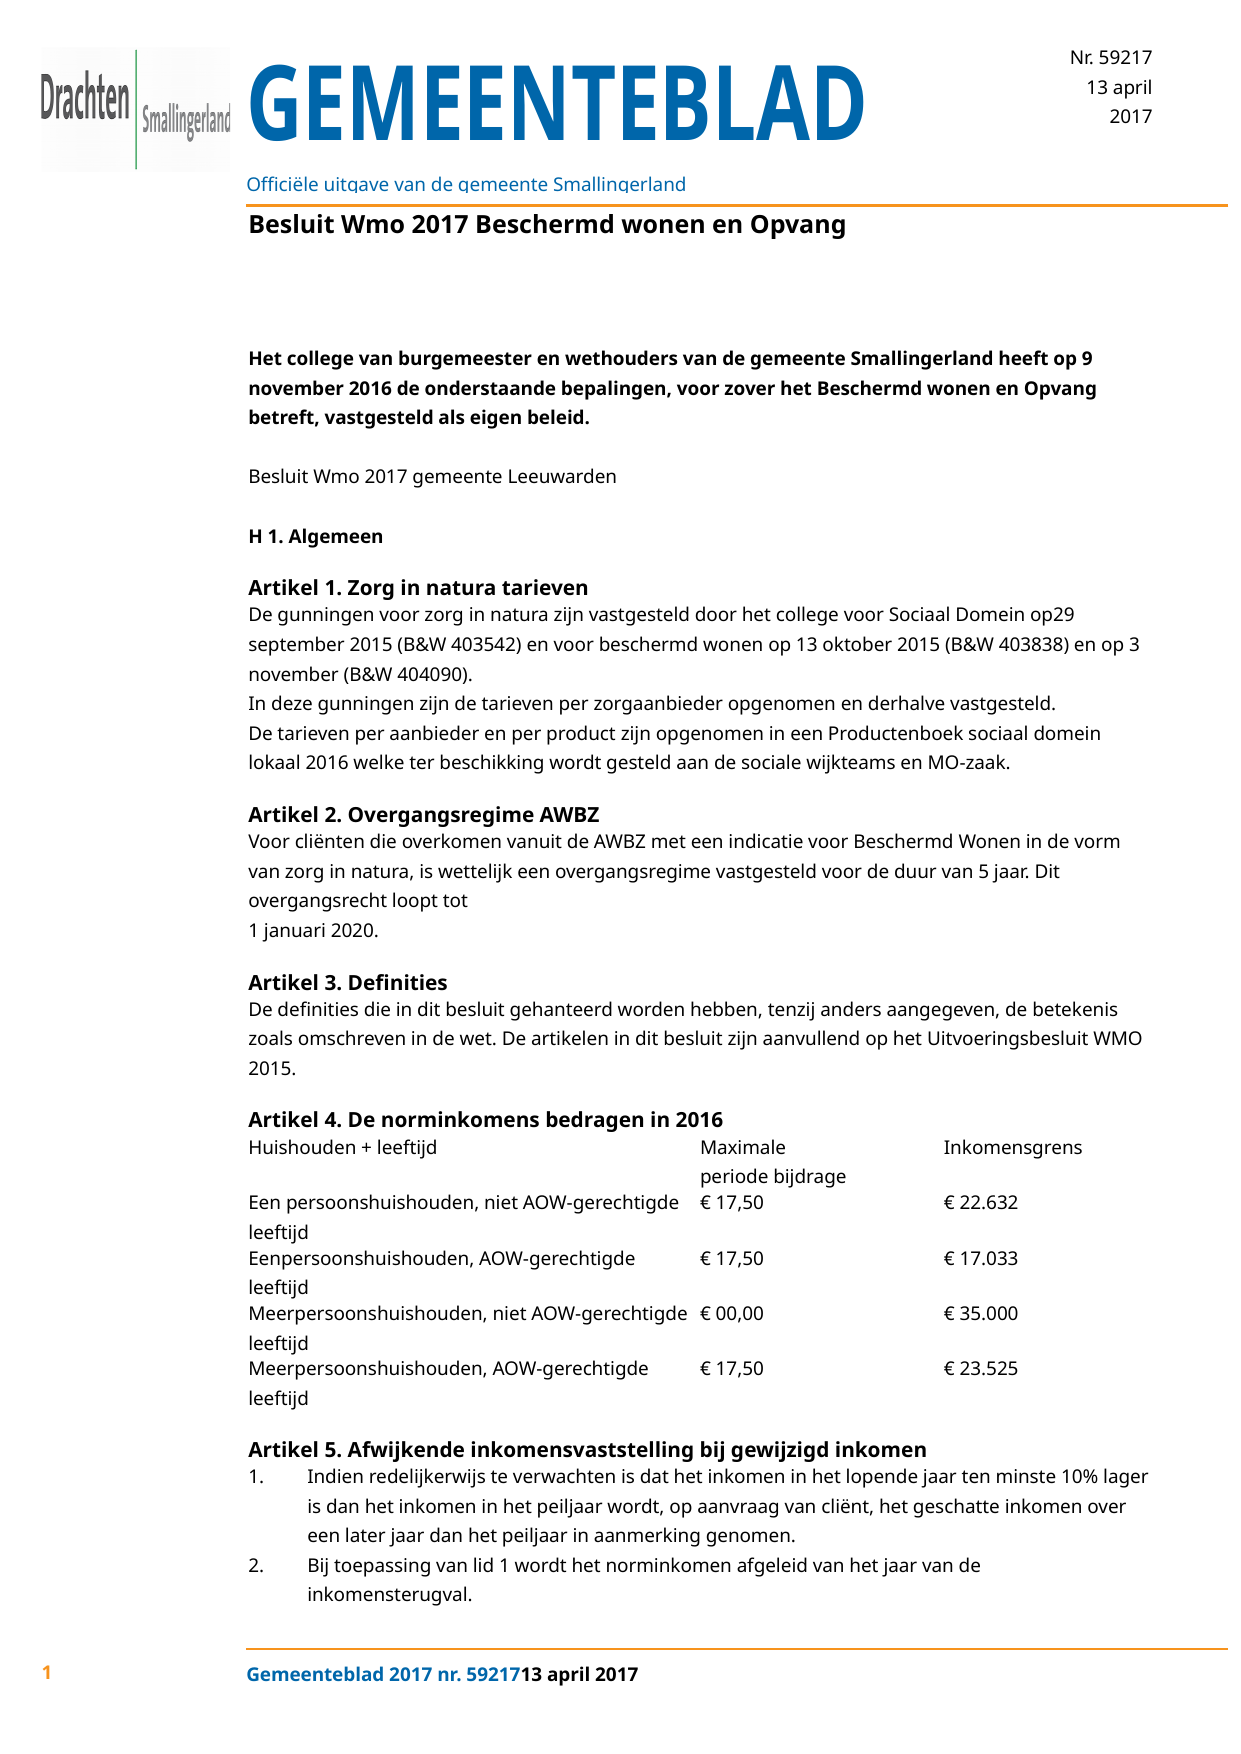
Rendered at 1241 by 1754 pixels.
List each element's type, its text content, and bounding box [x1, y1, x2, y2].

table_cell € 22.632 [944, 1190, 1152, 1245]
picture [41, 47, 231, 172]
text Artikel 1. Zorg in natura tarieven [248, 573, 1152, 602]
text Het college van burgemeester en wethouders van de gemeente Smallingerland heeft op 9 november 2016 de onderstaande bepalingen, voor zover het Beschermd wonen en Opvang betreft, vastgesteld als eigen beleid. [248, 345, 1152, 430]
text H 1. Algemeen [248, 523, 1152, 548]
text In deze gunningen zijn de tarieven per zorgaanbieder opgenomen en derhalve vastgesteld. [248, 690, 1152, 716]
text Voor cliënten die overkomen vanuit de AWBZ met een indicatie voor Beschermd Wonen in de vorm van zorg in natura, is wettelijk een overgangsregime vastgesteld voor de duur van 5 jaar. Dit overgangsrecht loopt tot [248, 828, 1152, 913]
text Artikel 2. Overgangsregime AWBZ [248, 800, 1152, 828]
table_cell € 17,50 [700, 1355, 944, 1411]
text De definities die in dit besluit gehanteerd worden hebben, tenzij anders aangegeven, de betekenis zoals omschreven in de wet. De artikelen in dit besluit zijn aanvullend op het Uitvoeringsbesluit WMO 2015. [248, 996, 1152, 1081]
table_header Huishouden + leeftijd [248, 1134, 700, 1189]
text Artikel 3. Definities [248, 968, 1152, 996]
table_cell Meerpersoonshuishouden, niet AOW-gerechtigde leeftijd [248, 1300, 700, 1355]
table_cell Meerpersoonshuishouden, AOW-gerechtigde leeftijd [248, 1355, 700, 1411]
table_cell € 17,50 [700, 1190, 944, 1245]
text De tarieven per aanbieder en per product zijn opgenomen in een Productenboek sociaal domein lokaal 2016 welke ter beschikking wordt gesteld aan de sociale wijkteams en MO-zaak. [248, 720, 1152, 775]
list Indien redelijkerwijs te verwachten is dat het inkomen in het lopende jaar ten minste 10% lager is dan het inkomen in het peiljaar wordt, op aanvraag van cliënt, het geschatte inkomen over een later jaar dan het peiljaar in aanmerking genomen. [248, 1463, 1152, 1548]
text Besluit Wmo 2017 gemeente Leeuwarden [248, 464, 1152, 489]
text Besluit Wmo 2017 Beschermd wonen en Opvang [248, 207, 1152, 241]
table_cell € 17,50 [700, 1245, 944, 1300]
text Artikel 5. Afwijkende inkomensvaststelling bij gewijzigd inkomen [248, 1435, 1152, 1463]
table_header Maximale periode bijdrage [700, 1134, 944, 1189]
table_cell Een persoonshuishouden, niet AOW-gerechtigde leeftijd [248, 1190, 700, 1245]
table_header Inkomensgrens [944, 1134, 1152, 1189]
table_cell € 23.525 [944, 1355, 1152, 1411]
list Bij toepassing van lid 1 wordt het norminkomen afgeleid van het jaar van de inkomensterugval. [248, 1552, 1152, 1607]
table_cell € 35.000 [944, 1300, 1152, 1355]
text De gunningen voor zorg in natura zijn vastgesteld door het college voor Sociaal Domein op29 september 2015 (B&W 403542) en voor beschermd wonen op 13 oktober 2015 (B&W 403838) en op 3 november (B&W 404090). [248, 602, 1152, 687]
table_cell € 00,00 [700, 1300, 944, 1355]
table_cell € 17.033 [944, 1245, 1152, 1300]
table_cell Eenpersoonshuishouden, AOW-gerechtigde leeftijd [248, 1245, 700, 1300]
text 1 januari 2020. [248, 917, 1152, 943]
text Artikel 4. De norminkomens bedragen in 2016 [248, 1106, 1152, 1134]
